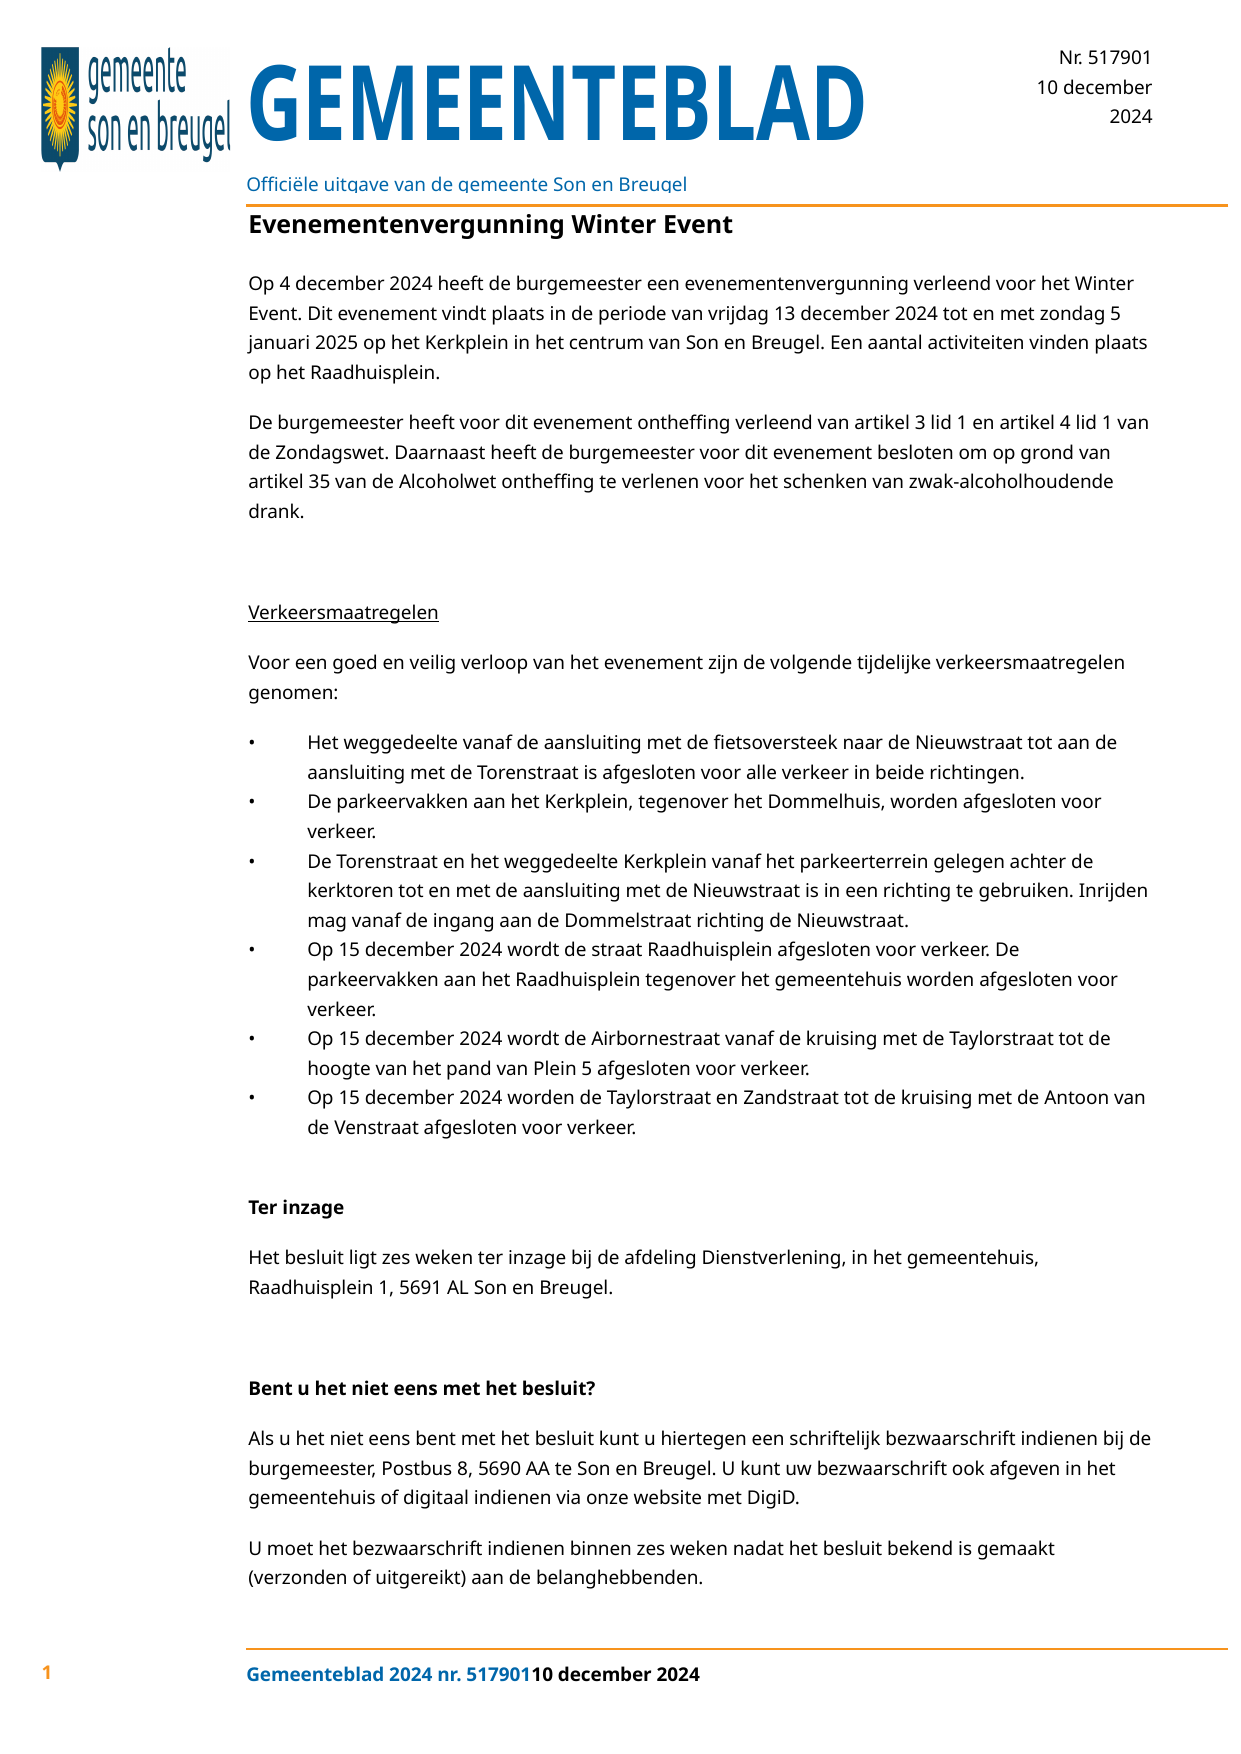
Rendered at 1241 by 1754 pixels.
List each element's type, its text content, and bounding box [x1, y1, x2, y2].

text U moet het bezwaarschrift indienen binnen zes weken nadat het besluit bekend is gemaakt (verzonden of uitgereikt) aan de belanghebbenden. [248, 1535, 1152, 1590]
text Als u het niet eens bent met het besluit kunt u hiertegen een schriftelijk bezwaarschrift indienen bij de burgemeester, Postbus 8, 5690 AA te Son en Breugel. U kunt uw bezwaarschrift ook afgeven in het gemeentehuis of digitaal indienen via onze website met DigiD. [248, 1425, 1152, 1510]
list Het weggedeelte vanaf de aansluiting met de fietsoversteek naar de Nieuwstraat tot aan de aansluiting met de Torenstraat is afgesloten voor alle verkeer in beide richtingen. [248, 729, 1152, 785]
text Verkeersmaatregelen [248, 599, 1152, 625]
text Ter inzage [248, 1194, 1152, 1220]
text Voor een goed en veilig verloop van het evenement zijn de volgende tijdelijke verkeersmaatregelen genomen: [248, 649, 1152, 705]
picture [41, 47, 231, 172]
list De Torenstraat en het weggedeelte Kerkplein vanaf het parkeerterrein gelegen achter de kerktoren tot en met de aansluiting met de Nieuwstraat is in een richting te gebruiken. Inrijden mag vanaf de ingang aan de Dommelstraat richting de Nieuwstraat. [248, 848, 1152, 933]
text Evenementenvergunning Winter Event [248, 207, 1152, 241]
text Bent u het niet eens met het besluit? [248, 1375, 1152, 1401]
text Het besluit ligt zes weken ter inzage bij de afdeling Dienstverlening, in het gemeentehuis, Raadhuisplein 1, 5691 AL Son en Breugel. [248, 1244, 1152, 1300]
list Op 15 december 2024 wordt de straat Raadhuisplein afgesloten voor verkeer. De parkeervakken aan het Raadhuisplein tegenover het gemeentehuis worden afgesloten voor verkeer. [248, 937, 1152, 1021]
text Op 4 december 2024 heeft de burgemeester een evenementenvergunning verleend voor het Winter Event. Dit evenement vindt plaats in de periode van vrijdag 13 december 2024 tot en met zondag 5 januari 2025 op het Kerkplein in het centrum van Son en Breugel. Een aantal activiteiten vinden plaats op het Raadhuisplein. [248, 270, 1152, 385]
text De burgemeester heeft voor dit evenement ontheffing verleend van artikel 3 lid 1 en artikel 4 lid 1 van de Zondagswet. Daarnaast heeft de burgemeester voor dit evenement besloten om op grond van artikel 35 van de Alcoholwet ontheffing te verlenen voor het schenken van zwak-alcoholhoudende drank. [248, 409, 1152, 524]
list De parkeervakken aan het Kerkplein, tegenover het Dommelhuis, worden afgesloten voor verkeer. [248, 789, 1152, 844]
list Op 15 december 2024 wordt de Airbornestraat vanaf de kruising met de Taylorstraat tot de hoogte van het pand van Plein 5 afgesloten voor verkeer. [248, 1025, 1152, 1081]
list Op 15 december 2024 worden de Taylorstraat en Zandstraat tot de kruising met de Antoon van de Venstraat afgesloten voor verkeer. [248, 1084, 1152, 1140]
